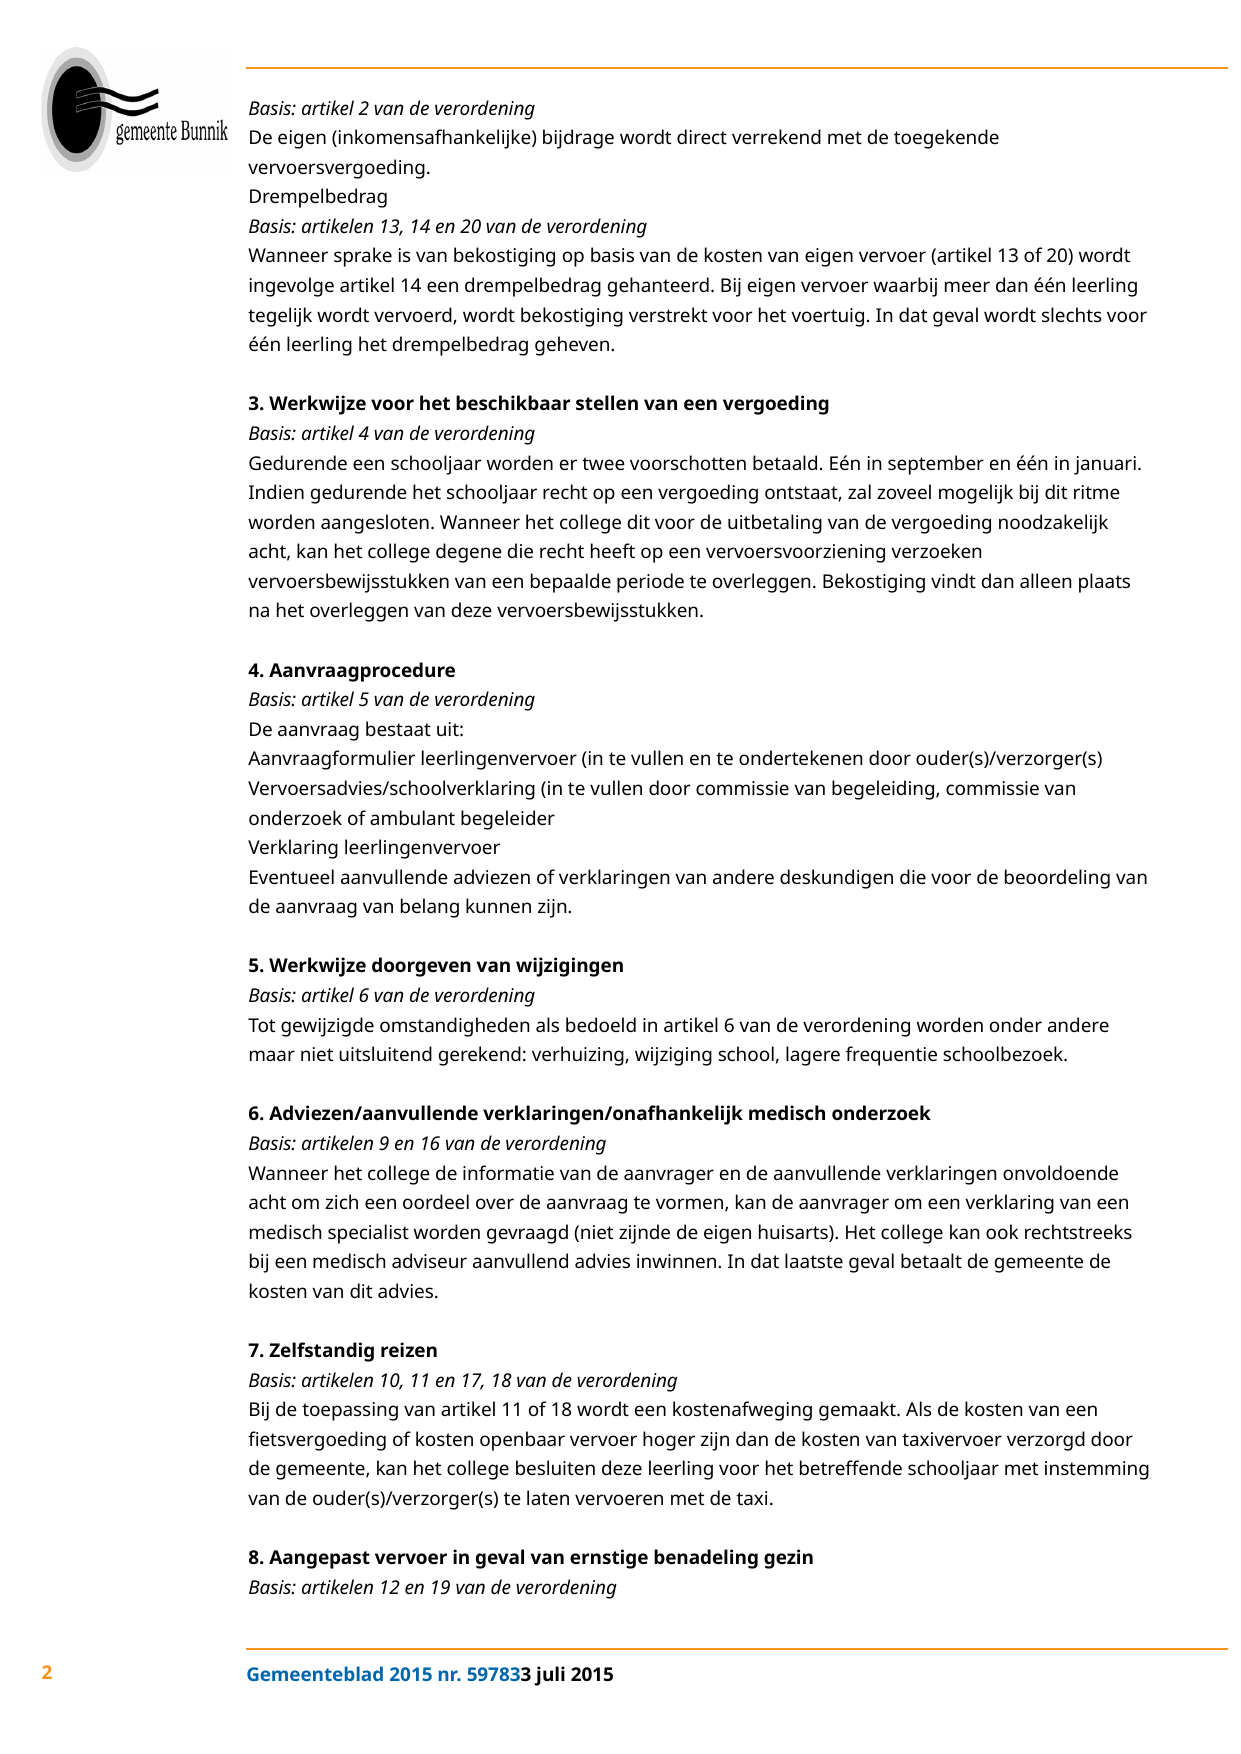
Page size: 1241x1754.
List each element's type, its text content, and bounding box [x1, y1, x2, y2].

text Drempelbedrag [248, 183, 1152, 209]
text 6. Adviezen/aanvullende verklaringen/onafhankelijk medisch onderzoek [248, 1101, 1152, 1126]
text Basis: artikel 6 van de verordening [248, 982, 1152, 1008]
text 4. Aanvraagprocedure [248, 657, 1152, 683]
picture [41, 47, 231, 172]
text Verklaring leerlingenvervoer [248, 834, 1152, 860]
text Bij de toepassing van artikel 11 of 18 wordt een kostenafweging gemaakt. Als de kosten van een fietsvergoeding of kosten openbaar vervoer hoger zijn dan de kosten van taxivervoer verzorgd door de gemeente, kan het college besluiten deze leerling voor het betreffende schooljaar met instemming van de ouder(s)/verzorger(s) te laten vervoeren met de taxi. [248, 1396, 1152, 1511]
text Aanvraagformulier leerlingenvervoer (in te vullen en te ondertekenen door ouder(s)/verzorger(s) [248, 746, 1152, 771]
text Wanneer sprake is van bekostiging op basis van de kosten van eigen vervoer (artikel 13 of 20) wordt ingevolge artikel 14 een drempelbedrag gehanteerd. Bij eigen vervoer waarbij meer dan één leerling tegelijk wordt vervoerd, wordt bekostiging verstrekt voor het voertuig. In dat geval wordt slechts voor één leerling het drempelbedrag geheven. [248, 243, 1152, 357]
text Basis: artikel 2 van de verordening [248, 95, 1152, 121]
text 8. Aangepast vervoer in geval van ernstige benadeling gezin [248, 1544, 1152, 1570]
text Basis: artikelen 10, 11 en 17, 18 van de verordening [248, 1367, 1152, 1393]
text Basis: artikel 4 van de verordening [248, 420, 1152, 446]
text Gedurende een schooljaar worden er twee voorschotten betaald. Eén in september en één in januari. Indien gedurende het schooljaar recht op een vergoeding ontstaat, zal zoveel mogelijk bij dit ritme worden aangesloten. Wanneer het college dit voor de uitbetaling van de vergoeding noodzakelijk acht, kan het college degene die recht heeft op een vervoersvoorziening verzoeken vervoersbewijsstukken van een bepaalde periode te overleggen. Bekostiging vindt dan alleen plaats na het overleggen van deze vervoersbewijsstukken. [248, 450, 1152, 623]
text Tot gewijzigde omstandigheden als bedoeld in artikel 6 van de verordening worden onder andere maar niet uitsluitend gerekend: verhuizing, wijziging school, lagere frequentie schoolbezoek. [248, 1012, 1152, 1067]
text Basis: artikelen 12 en 19 van de verordening [248, 1574, 1152, 1600]
text Basis: artikelen 9 en 16 van de verordening [248, 1130, 1152, 1156]
text De aanvraag bestaat uit: [248, 716, 1152, 742]
text Vervoersadvies/schoolverklaring (in te vullen door commissie van begeleiding, commissie van onderzoek of ambulant begeleider [248, 775, 1152, 831]
text Basis: artikelen 13, 14 en 20 van de verordening [248, 213, 1152, 239]
text 5. Werkwijze doorgeven van wijzigingen [248, 953, 1152, 978]
text Wanneer het college de informatie van de aanvrager en de aanvullende verklaringen onvoldoende acht om zich een oordeel over de aanvraag te vormen, kan de aanvrager om een verklaring van een medisch specialist worden gevraagd (niet zijnde de eigen huisarts). Het college kan ook rechtstreeks bij een medisch adviseur aanvullend advies inwinnen. In dat laatste geval betaalt de gemeente de kosten van dit advies. [248, 1160, 1152, 1304]
text Basis: artikel 5 van de verordening [248, 686, 1152, 712]
text 3. Werkwijze voor het beschikbaar stellen van een vergoeding [248, 391, 1152, 416]
text 7. Zelfstandig reizen [248, 1337, 1152, 1363]
text Eventueel aanvullende adviezen of verklaringen van andere deskundigen die voor de beoordeling van de aanvraag van belang kunnen zijn. [248, 864, 1152, 919]
text De eigen (inkomensafhankelijke) bijdrage wordt direct verrekend met de toegekende vervoersvergoeding. [248, 124, 1152, 180]
